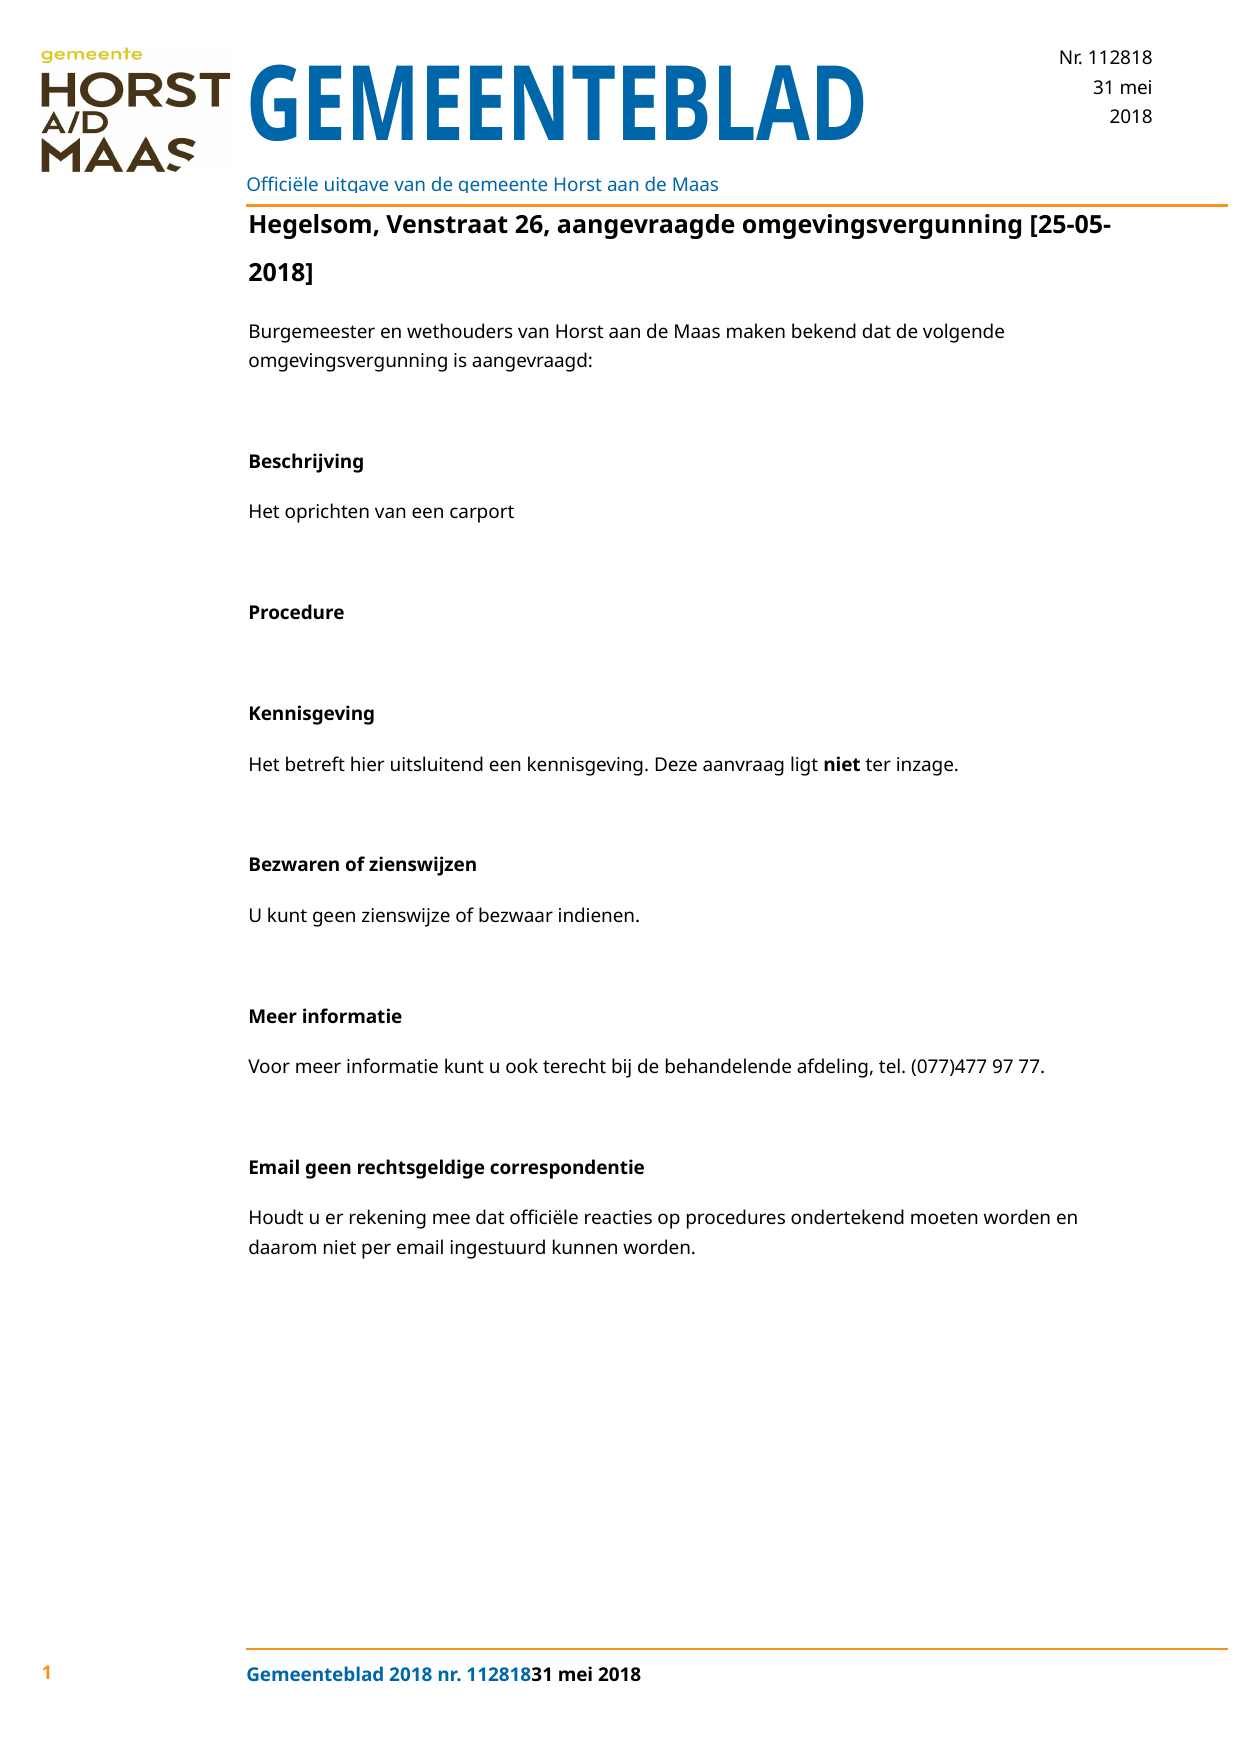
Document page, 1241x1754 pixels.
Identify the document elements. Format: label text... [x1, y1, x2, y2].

text U kunt geen zienswijze of bezwaar indienen. [248, 902, 1152, 928]
text Bezwaren of zienswijzen [248, 852, 1152, 877]
text Het oprichten van een carport [248, 499, 1152, 524]
text Email geen rechtsgeldige correspondentie [248, 1154, 1152, 1180]
text Het betreft hier uitsluitend een kennisgeving. Deze aanvraag ligt niet ter inzage. [248, 751, 1152, 777]
text Beschrijving [248, 448, 1152, 474]
text Hegelsom, Venstraat 26, aangevraagde omgevingsvergunning [25-05-2018] [248, 207, 1152, 288]
text Meer informatie [248, 1003, 1152, 1029]
text Houdt u er rekening mee dat officiële reacties op procedures ondertekend moeten worden en daarom niet per email ingestuurd kunnen worden. [248, 1204, 1152, 1260]
text Procedure [248, 599, 1152, 625]
text Voor meer informatie kunt u ook terecht bij de behandelende afdeling, tel. (077)477 97 77. [248, 1053, 1152, 1079]
text Burgemeester en wethouders van Horst aan de Maas maken bekend dat de volgende omgevingsvergunning is aangevraagd: [248, 318, 1152, 373]
picture [41, 47, 231, 172]
text Kennisgeving [248, 700, 1152, 726]
